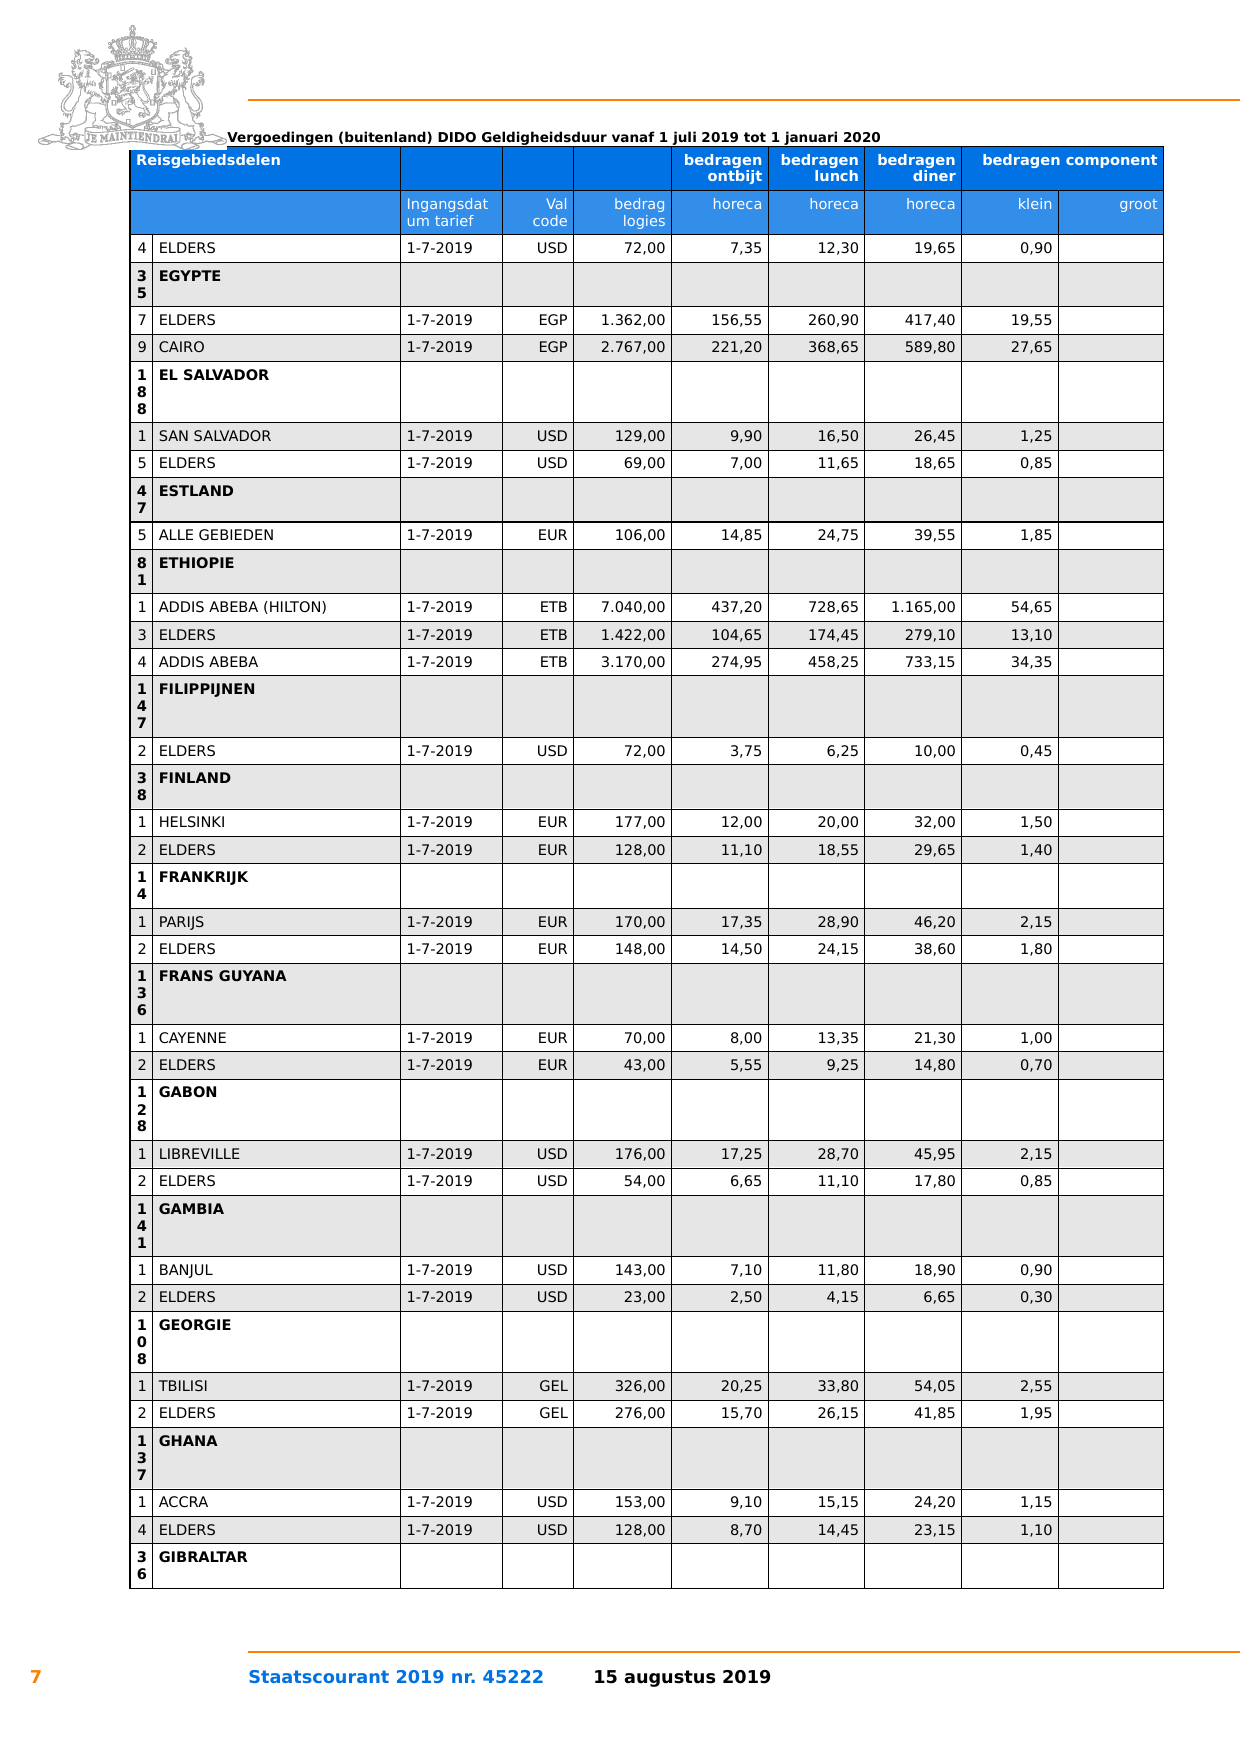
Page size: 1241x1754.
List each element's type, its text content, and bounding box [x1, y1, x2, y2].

table_cell ELDERS [153, 622, 400, 648]
table_cell [503, 1428, 573, 1488]
table_cell 12,30 [769, 235, 864, 262]
table_cell [672, 478, 768, 521]
table_cell 10,00 [865, 738, 961, 764]
table_cell horeca [672, 191, 768, 234]
table_cell bedragen lunch [769, 147, 864, 190]
table_cell [574, 964, 671, 1024]
table_cell GEL [503, 1373, 573, 1400]
table_cell 368,65 [769, 335, 864, 361]
table_cell 276,00 [574, 1401, 671, 1427]
table_cell 137 [131, 1428, 152, 1488]
table_cell 458,25 [769, 649, 864, 675]
table_cell 16,50 [769, 423, 864, 450]
table_cell 1.422,00 [574, 622, 671, 648]
table_cell EUR [503, 909, 573, 935]
table_cell 14,50 [672, 936, 768, 962]
table_cell 4 [131, 1517, 152, 1543]
table_cell ELDERS [153, 837, 400, 863]
table_cell 18,90 [865, 1257, 961, 1283]
table_cell 23,00 [574, 1285, 671, 1311]
table_header Vergoedingen (buitenland) DIDO Geldigheidsduur vanaf 1 juli 2019 tot 1 januari 2020 [227, 130, 1163, 146]
table_cell GHANA [153, 1428, 400, 1488]
table_cell [672, 550, 768, 593]
table_cell 14,80 [865, 1052, 961, 1079]
table_cell 38,60 [865, 936, 961, 962]
table_cell [672, 1312, 768, 1372]
table_cell USD [503, 451, 573, 477]
table_cell EL SALVADOR [153, 362, 400, 422]
table_cell 47 [131, 478, 152, 521]
table_cell EUR [503, 523, 573, 549]
table_cell 5 [131, 451, 152, 477]
table_cell 2,15 [962, 909, 1058, 935]
table_cell EUR [503, 1025, 573, 1051]
table_cell [865, 864, 961, 908]
table_cell [1059, 622, 1163, 648]
table_cell [1059, 936, 1163, 962]
table_cell 2,55 [962, 1373, 1058, 1400]
table_cell 260,90 [769, 307, 864, 333]
table_cell EUR [503, 810, 573, 836]
table_cell 0,85 [962, 1169, 1058, 1195]
table_cell [865, 362, 961, 422]
table_cell 1-7-2019 [401, 594, 502, 621]
table_cell USD [503, 738, 573, 764]
table_cell [503, 1080, 573, 1140]
table_cell 81 [131, 550, 152, 593]
table_cell [401, 1544, 502, 1588]
table_cell 13,35 [769, 1025, 864, 1051]
table_cell 13,10 [962, 622, 1058, 648]
table_cell 15,15 [769, 1490, 864, 1516]
table_cell [1059, 1373, 1163, 1400]
table_cell [1059, 1312, 1163, 1372]
table_cell 34,35 [962, 649, 1058, 675]
table_cell [1059, 676, 1163, 737]
table_cell [769, 864, 864, 908]
table_cell 128 [131, 1080, 152, 1140]
table_cell [1059, 1196, 1163, 1256]
table_cell 170,00 [574, 909, 671, 935]
table_cell [1059, 451, 1163, 477]
table_cell [769, 1312, 864, 1372]
table_cell 8,00 [672, 1025, 768, 1051]
table_cell 1,40 [962, 837, 1058, 863]
table_cell 1-7-2019 [401, 936, 502, 962]
table_cell 141 [131, 1196, 152, 1256]
table_cell 36 [131, 1544, 152, 1588]
table_cell 1-7-2019 [401, 1141, 502, 1167]
table_cell ELDERS [153, 451, 400, 477]
table_cell bedragen diner [865, 147, 961, 190]
table_cell [1059, 909, 1163, 935]
table_cell [1059, 1490, 1163, 1516]
table_cell 11,10 [769, 1169, 864, 1195]
table_cell [401, 362, 502, 422]
table_cell [769, 478, 864, 521]
table_cell 1,95 [962, 1401, 1058, 1427]
table_cell 6,65 [672, 1169, 768, 1195]
table_cell 0,70 [962, 1052, 1058, 1079]
table_cell [769, 765, 864, 808]
table_cell TBILISI [153, 1373, 400, 1400]
table_cell 274,95 [672, 649, 768, 675]
table_cell EGYPTE [153, 263, 400, 306]
table_cell [503, 147, 573, 190]
table_cell [1059, 1544, 1163, 1588]
table_cell [865, 263, 961, 306]
table_cell [1059, 550, 1163, 593]
table_cell 7.040,00 [574, 594, 671, 621]
table_cell [1059, 307, 1163, 333]
table_cell GEORGIE [153, 1312, 400, 1372]
table_cell 14,45 [769, 1517, 864, 1543]
table_cell [574, 1196, 671, 1256]
table_cell 28,90 [769, 909, 864, 935]
table_cell USD [503, 1285, 573, 1311]
table_cell [503, 676, 573, 737]
table_cell 20,25 [672, 1373, 768, 1400]
table_cell [1059, 594, 1163, 621]
table_cell [503, 263, 573, 306]
table_cell 33,80 [769, 1373, 864, 1400]
table_cell ELDERS [153, 235, 400, 262]
table_cell [769, 676, 864, 737]
table_cell Val code [503, 191, 573, 234]
table_cell groot [1059, 191, 1163, 234]
table_cell 9 [131, 335, 152, 361]
table_cell [401, 1312, 502, 1372]
table_cell CAYENNE [153, 1025, 400, 1051]
table_cell [131, 191, 400, 234]
table_cell 7,35 [672, 235, 768, 262]
table_cell [574, 263, 671, 306]
table_cell 0,90 [962, 235, 1058, 262]
table_cell 14 [131, 864, 152, 908]
table_cell [503, 1196, 573, 1256]
table_cell 177,00 [574, 810, 671, 836]
table_cell 437,20 [672, 594, 768, 621]
table_cell 35 [131, 263, 152, 306]
table_cell [503, 550, 573, 593]
table_cell EGP [503, 307, 573, 333]
table_cell 1,15 [962, 1490, 1058, 1516]
table_cell [769, 550, 864, 593]
table_cell 7 [131, 307, 152, 333]
table_cell FRANS GUYANA [153, 964, 400, 1024]
table_cell [769, 362, 864, 422]
table_cell ELDERS [153, 1401, 400, 1427]
table_cell [1059, 1080, 1163, 1140]
table_cell ELDERS [153, 1169, 400, 1195]
table_cell [574, 676, 671, 737]
table_cell [1059, 1428, 1163, 1488]
table_cell 45,95 [865, 1141, 961, 1167]
table_cell [503, 864, 573, 908]
table_cell [672, 676, 768, 737]
table_cell [672, 1544, 768, 1588]
table_cell 7,10 [672, 1257, 768, 1283]
table_cell 11,80 [769, 1257, 864, 1283]
table_cell [1059, 235, 1163, 262]
table_cell ELDERS [153, 307, 400, 333]
table_cell 54,05 [865, 1373, 961, 1400]
table_cell 18,65 [865, 451, 961, 477]
table_cell [672, 1080, 768, 1140]
table_cell USD [503, 1257, 573, 1283]
table_cell [865, 1544, 961, 1588]
table_cell 1 [131, 1490, 152, 1516]
table_cell 128,00 [574, 1517, 671, 1543]
table_cell [1059, 263, 1163, 306]
table_cell 26,45 [865, 423, 961, 450]
table_cell [574, 1428, 671, 1488]
table_cell [1059, 1052, 1163, 1079]
table_cell horeca [769, 191, 864, 234]
table_cell 1-7-2019 [401, 523, 502, 549]
table_cell 1-7-2019 [401, 307, 502, 333]
table_cell 148,00 [574, 936, 671, 962]
table_cell 2 [131, 936, 152, 962]
table_cell [672, 263, 768, 306]
table_cell [503, 1312, 573, 1372]
table_cell 4 [131, 235, 152, 262]
table_cell 1-7-2019 [401, 622, 502, 648]
table_cell [574, 147, 671, 190]
table_cell 41,85 [865, 1401, 961, 1427]
table_cell 728,65 [769, 594, 864, 621]
table_cell [503, 1544, 573, 1588]
table_cell ETB [503, 594, 573, 621]
table_cell 21,30 [865, 1025, 961, 1051]
table_cell 147 [131, 676, 152, 737]
table_cell [865, 1080, 961, 1140]
table_cell SAN SALVADOR [153, 423, 400, 450]
table_cell 72,00 [574, 235, 671, 262]
table_cell 136 [131, 964, 152, 1024]
table_cell [962, 1544, 1058, 1588]
table_cell 20,00 [769, 810, 864, 836]
table_cell 1 [131, 1257, 152, 1283]
table_cell 106,00 [574, 523, 671, 549]
table_cell EUR [503, 1052, 573, 1079]
table_cell GIBRALTAR [153, 1544, 400, 1588]
table_cell 417,40 [865, 307, 961, 333]
table_cell 2 [131, 1401, 152, 1427]
table_cell 1,50 [962, 810, 1058, 836]
table_cell 1 [131, 423, 152, 450]
table_cell 2,15 [962, 1141, 1058, 1167]
table_cell [574, 864, 671, 908]
table_cell 2.767,00 [574, 335, 671, 361]
table_cell 46,20 [865, 909, 961, 935]
table_cell [1059, 1141, 1163, 1167]
table_cell 19,65 [865, 235, 961, 262]
table_cell EGP [503, 335, 573, 361]
table_cell 1-7-2019 [401, 451, 502, 477]
table_cell 1 [131, 810, 152, 836]
table_cell GEL [503, 1401, 573, 1427]
table_cell klein [962, 191, 1058, 234]
table_cell [401, 147, 502, 190]
table_cell Reisgebiedsdelen [131, 147, 400, 190]
table_cell 26,15 [769, 1401, 864, 1427]
table_cell 1 [131, 1373, 152, 1400]
table_cell 9,25 [769, 1052, 864, 1079]
table_cell 129,00 [574, 423, 671, 450]
table_cell [962, 864, 1058, 908]
table_cell 1-7-2019 [401, 235, 502, 262]
table_cell 6,25 [769, 738, 864, 764]
table_cell 1,00 [962, 1025, 1058, 1051]
table_cell [401, 550, 502, 593]
table_cell 1.362,00 [574, 307, 671, 333]
table_cell GAMBIA [153, 1196, 400, 1256]
table_cell ELDERS [153, 936, 400, 962]
table_cell 1-7-2019 [401, 1401, 502, 1427]
table_cell [865, 550, 961, 593]
table_cell 1-7-2019 [401, 1025, 502, 1051]
table_cell 18,55 [769, 837, 864, 863]
table_cell [672, 362, 768, 422]
table_cell [574, 478, 671, 521]
table_cell 1-7-2019 [401, 1517, 502, 1543]
table_cell [401, 964, 502, 1024]
table_cell 1-7-2019 [401, 1169, 502, 1195]
table_cell [769, 1544, 864, 1588]
table_cell 27,65 [962, 335, 1058, 361]
table_cell 5 [131, 523, 152, 549]
table_cell 7,00 [672, 451, 768, 477]
table_cell 143,00 [574, 1257, 671, 1283]
table_cell 6,65 [865, 1285, 961, 1311]
table_cell 15,70 [672, 1401, 768, 1427]
table_cell [672, 1196, 768, 1256]
table_cell ELDERS [153, 1052, 400, 1079]
table_cell 1-7-2019 [401, 1490, 502, 1516]
table_cell [769, 1428, 864, 1488]
table_cell [1059, 523, 1163, 549]
table_cell 54,65 [962, 594, 1058, 621]
table_cell 1-7-2019 [401, 423, 502, 450]
table_cell 1-7-2019 [401, 738, 502, 764]
table_cell 1-7-2019 [401, 1373, 502, 1400]
table_cell [1059, 1025, 1163, 1051]
table_cell 108 [131, 1312, 152, 1372]
table_cell 24,15 [769, 936, 864, 962]
table_cell [962, 478, 1058, 521]
table_cell 1,85 [962, 523, 1058, 549]
table_cell 4 [131, 649, 152, 675]
table_cell [401, 1196, 502, 1256]
table_cell 17,80 [865, 1169, 961, 1195]
table_cell [962, 765, 1058, 808]
table_cell [672, 864, 768, 908]
table_cell ALLE GEBIEDEN [153, 523, 400, 549]
table_cell 0,90 [962, 1257, 1058, 1283]
table_cell 2 [131, 837, 152, 863]
table_cell [1059, 1517, 1163, 1543]
table_cell 1-7-2019 [401, 1285, 502, 1311]
table_cell [401, 765, 502, 808]
table_cell USD [503, 235, 573, 262]
table_cell FINLAND [153, 765, 400, 808]
table_cell [574, 1080, 671, 1140]
table_cell [401, 263, 502, 306]
table_cell [962, 1196, 1058, 1256]
table_cell [1059, 649, 1163, 675]
table_cell 8,70 [672, 1517, 768, 1543]
table_cell 2 [131, 1169, 152, 1195]
table_cell 0,30 [962, 1285, 1058, 1311]
table_cell [1059, 964, 1163, 1024]
table_cell 1 [131, 1025, 152, 1051]
table_cell EUR [503, 837, 573, 863]
table_cell 589,80 [865, 335, 961, 361]
table_cell ELDERS [153, 738, 400, 764]
table_cell 1-7-2019 [401, 909, 502, 935]
table_cell 176,00 [574, 1141, 671, 1167]
table_cell 1-7-2019 [401, 1257, 502, 1283]
table_cell 1-7-2019 [401, 649, 502, 675]
table_cell 153,00 [574, 1490, 671, 1516]
table_cell Ingangsdatum tarief [401, 191, 502, 234]
table_cell [1059, 1257, 1163, 1283]
table_cell [962, 362, 1058, 422]
table_cell 14,85 [672, 523, 768, 549]
table_cell 2 [131, 738, 152, 764]
table_cell [1059, 810, 1163, 836]
table_cell [769, 964, 864, 1024]
table_cell FRANKRIJK [153, 864, 400, 908]
table_cell USD [503, 1169, 573, 1195]
table_cell [672, 765, 768, 808]
table_cell 174,45 [769, 622, 864, 648]
table_cell LIBREVILLE [153, 1141, 400, 1167]
table_cell horeca [865, 191, 961, 234]
table_cell [1059, 864, 1163, 908]
table_cell 188 [131, 362, 152, 422]
table_cell 1,25 [962, 423, 1058, 450]
table_cell [503, 765, 573, 808]
table_cell 1 [131, 909, 152, 935]
table_cell ESTLAND [153, 478, 400, 521]
table_cell [503, 964, 573, 1024]
table_cell 3.170,00 [574, 649, 671, 675]
table_cell bedragen component [962, 147, 1163, 190]
table_cell BANJUL [153, 1257, 400, 1283]
table_cell GABON [153, 1080, 400, 1140]
table_cell 43,00 [574, 1052, 671, 1079]
table_cell 12,00 [672, 810, 768, 836]
table_cell [962, 1312, 1058, 1372]
table_cell 29,65 [865, 837, 961, 863]
table_cell [1059, 335, 1163, 361]
table_cell 0,85 [962, 451, 1058, 477]
table_cell ETB [503, 622, 573, 648]
table_cell [865, 1312, 961, 1372]
table_cell 1 [131, 594, 152, 621]
table_cell USD [503, 1490, 573, 1516]
table_cell CAIRO [153, 335, 400, 361]
table_cell ADDIS ABEBA [153, 649, 400, 675]
table_cell [672, 1428, 768, 1488]
table_cell [962, 1428, 1058, 1488]
table_cell ETHIOPIE [153, 550, 400, 593]
table_cell [865, 1196, 961, 1256]
table_cell 1 [131, 1141, 152, 1167]
table_cell [962, 1080, 1058, 1140]
table_cell 9,90 [672, 423, 768, 450]
table_cell 17,25 [672, 1141, 768, 1167]
table_cell [574, 550, 671, 593]
table_cell ADDIS ABEBA (HILTON) [153, 594, 400, 621]
table_cell [1059, 765, 1163, 808]
table_cell 39,55 [865, 523, 961, 549]
table_cell 24,75 [769, 523, 864, 549]
table_cell 1-7-2019 [401, 1052, 502, 1079]
table_cell [574, 362, 671, 422]
table_cell 38 [131, 765, 152, 808]
table_cell [401, 676, 502, 737]
table_cell [962, 964, 1058, 1024]
table_cell 2 [131, 1052, 152, 1079]
table_cell [1059, 837, 1163, 863]
table_cell 19,55 [962, 307, 1058, 333]
table_cell [1059, 738, 1163, 764]
picture [38, 25, 227, 150]
table_cell bedrag logies [574, 191, 671, 234]
table_cell [1059, 478, 1163, 521]
table_cell [962, 676, 1058, 737]
table_cell [1059, 362, 1163, 422]
table_cell 24,20 [865, 1490, 961, 1516]
table_cell 11,65 [769, 451, 864, 477]
table_cell 3 [131, 622, 152, 648]
table_cell [574, 765, 671, 808]
table_cell [1059, 1285, 1163, 1311]
table_cell [769, 263, 864, 306]
table_cell 32,00 [865, 810, 961, 836]
table_cell 3,75 [672, 738, 768, 764]
table_cell HELSINKI [153, 810, 400, 836]
table_cell [962, 550, 1058, 593]
table_cell [401, 864, 502, 908]
table_cell bedragen ontbijt [672, 147, 768, 190]
table_cell 1-7-2019 [401, 837, 502, 863]
table_cell [574, 1312, 671, 1372]
table_cell 221,20 [672, 335, 768, 361]
table_cell 279,10 [865, 622, 961, 648]
table_cell 1,80 [962, 936, 1058, 962]
table_cell [503, 362, 573, 422]
table_cell [503, 478, 573, 521]
table_cell 326,00 [574, 1373, 671, 1400]
table_cell USD [503, 423, 573, 450]
table_cell [769, 1080, 864, 1140]
table_cell FILIPPIJNEN [153, 676, 400, 737]
table_cell [865, 765, 961, 808]
table_cell 2 [131, 1285, 152, 1311]
table_cell 156,55 [672, 307, 768, 333]
table_cell 28,70 [769, 1141, 864, 1167]
table_cell ETB [503, 649, 573, 675]
table_cell [1059, 423, 1163, 450]
table_cell 9,10 [672, 1490, 768, 1516]
table_cell [574, 1544, 671, 1588]
table_cell [865, 676, 961, 737]
table_cell [865, 964, 961, 1024]
table_cell 17,35 [672, 909, 768, 935]
table_cell [769, 1196, 864, 1256]
table_cell [1059, 1169, 1163, 1195]
table_cell ELDERS [153, 1285, 400, 1311]
table_cell [1059, 1401, 1163, 1427]
table_cell 5,55 [672, 1052, 768, 1079]
table_cell 128,00 [574, 837, 671, 863]
table_cell [401, 1080, 502, 1140]
table_cell PARIJS [153, 909, 400, 935]
table_cell 11,10 [672, 837, 768, 863]
table_cell 0,45 [962, 738, 1058, 764]
table_cell 104,65 [672, 622, 768, 648]
table_cell [962, 263, 1058, 306]
table_cell 70,00 [574, 1025, 671, 1051]
table_cell [672, 964, 768, 1024]
table_cell 733,15 [865, 649, 961, 675]
table_cell 1-7-2019 [401, 335, 502, 361]
table_cell USD [503, 1517, 573, 1543]
table_cell 1-7-2019 [401, 810, 502, 836]
table_cell 54,00 [574, 1169, 671, 1195]
table_cell [401, 1428, 502, 1488]
table_cell [865, 1428, 961, 1488]
table_cell 1.165,00 [865, 594, 961, 621]
table_cell 72,00 [574, 738, 671, 764]
table_cell 1,10 [962, 1517, 1058, 1543]
table_cell [865, 478, 961, 521]
table_cell ELDERS [153, 1517, 400, 1543]
table_cell 2,50 [672, 1285, 768, 1311]
table_cell EUR [503, 936, 573, 962]
table_cell ACCRA [153, 1490, 400, 1516]
table_cell 23,15 [865, 1517, 961, 1543]
table_cell USD [503, 1141, 573, 1167]
table_cell [401, 478, 502, 521]
table_cell 69,00 [574, 451, 671, 477]
table_cell 4,15 [769, 1285, 864, 1311]
